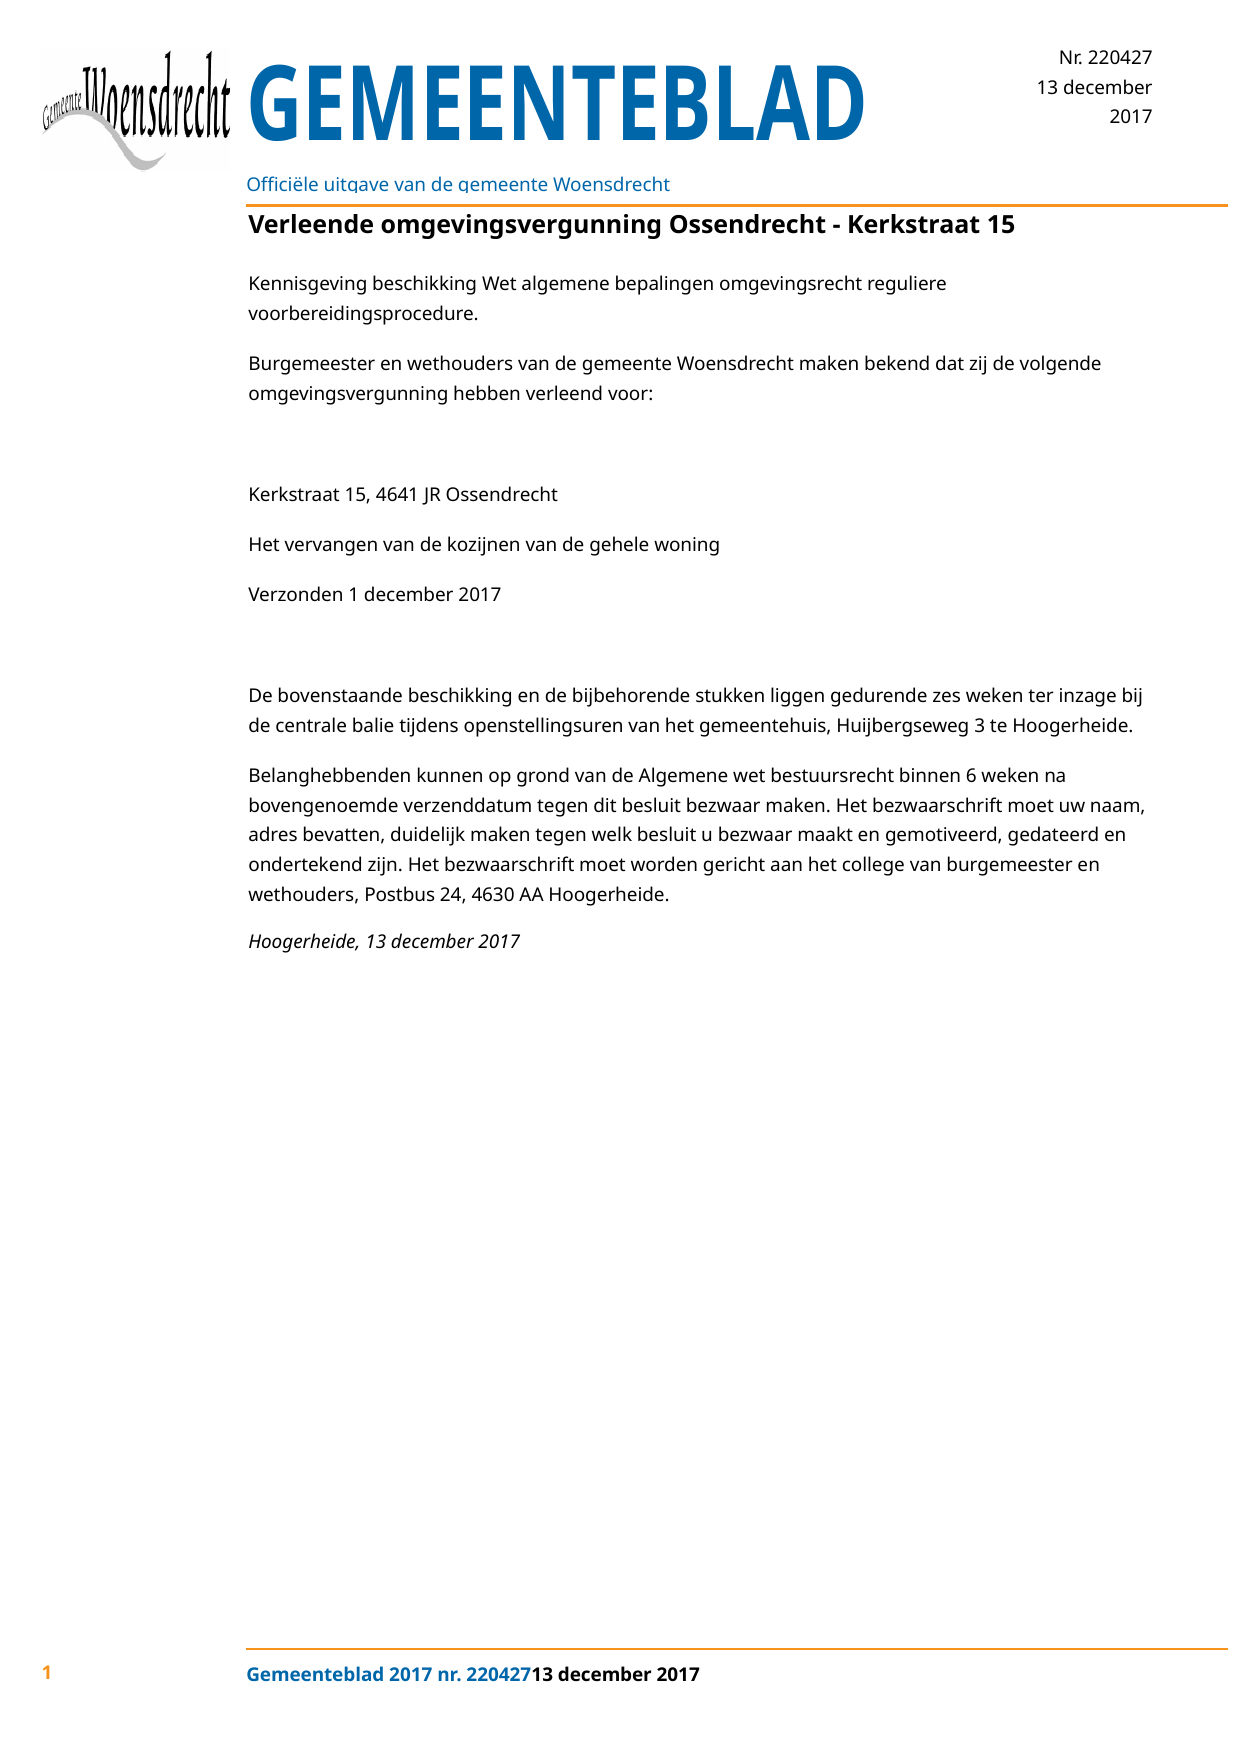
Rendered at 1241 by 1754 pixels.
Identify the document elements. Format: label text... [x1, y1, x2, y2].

text Burgemeester en wethouders van de gemeente Woensdrecht maken bekend dat zij de volgende omgevingsvergunning hebben verleend voor: [248, 350, 1152, 406]
text Kerkstraat 15, 4641 JR Ossendrecht [248, 481, 1152, 506]
text Kennisgeving beschikking Wet algemene bepalingen omgevingsrecht reguliere voorbereidingsprocedure. [248, 270, 1152, 326]
text Verleende omgevingsvergunning Ossendrecht - Kerkstraat 15 [248, 207, 1152, 241]
picture [41, 47, 231, 172]
text Belanghebbenden kunnen op grond van de Algemene wet bestuursrecht binnen 6 weken na bovengenoemde verzenddatum tegen dit besluit bezwaar maken. Het bezwaarschrift moet uw naam, adres bevatten, duidelijk maken tegen welk besluit u bezwaar maakt en gemotiveerd, gedateerd en ondertekend zijn. Het bezwaarschrift moet worden gericht aan het college van burgemeester en wethouders, Postbus 24, 4630 AA Hoogerheide. [248, 762, 1152, 906]
text Verzonden 1 december 2017 [248, 582, 1152, 607]
text Hoogerheide, 13 december 2017 [248, 928, 1152, 954]
text Het vervangen van de kozijnen van de gehele woning [248, 531, 1152, 557]
text De bovenstaande beschikking en de bijbehorende stukken liggen gedurende zes weken ter inzage bij de centrale balie tijdens openstellingsuren van het gemeentehuis, Huijbergseweg 3 te Hoogerheide. [248, 682, 1152, 738]
